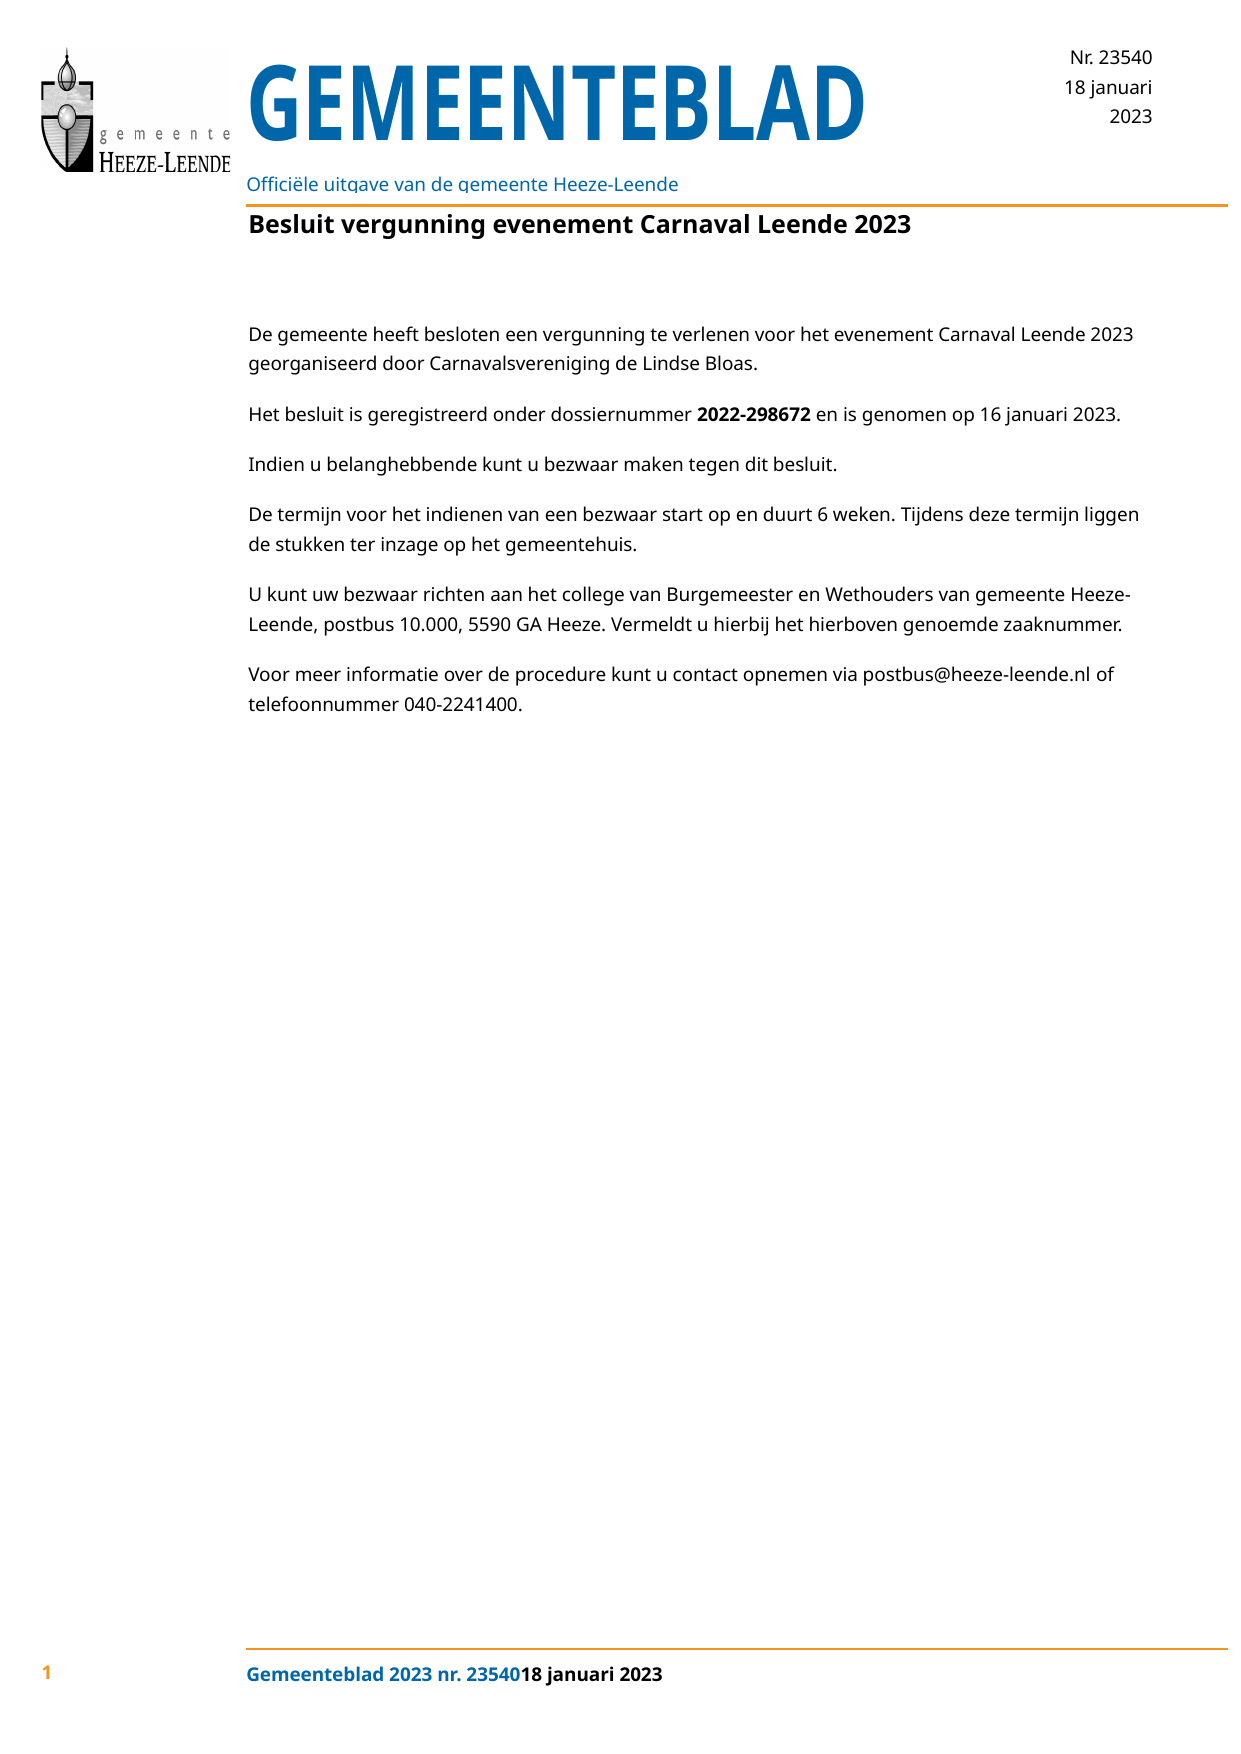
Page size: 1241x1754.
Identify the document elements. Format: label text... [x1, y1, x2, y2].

text Besluit vergunning evenement Carnaval Leende 2023 [248, 207, 1152, 241]
text Voor meer informatie over de procedure kunt u contact opnemen via postbus@heeze-leende.nl of telefoonnummer 040-2241400. [248, 662, 1152, 717]
text Het besluit is geregistreerd onder dossiernummer 2022-298672 en is genomen op 16 januari 2023. [248, 401, 1152, 426]
picture [41, 47, 231, 172]
text Indien u belanghebbende kunt u bezwaar maken tegen dit besluit. [248, 451, 1152, 477]
text U kunt uw bezwaar richten aan het college van Burgemeester en Wethouders van gemeente Heeze-Leende, postbus 10.000, 5590 GA Heeze. Vermeldt u hierbij het hierboven genoemde zaaknummer. [248, 582, 1152, 637]
text De gemeente heeft besloten een vergunning te verlenen voor het evenement Carnaval Leende 2023 georganiseerd door Carnavalsvereniging de Lindse Bloas. [248, 321, 1152, 376]
text De termijn voor het indienen van een bezwaar start op en duurt 6 weken. Tijdens deze termijn liggen de stukken ter inzage op het gemeentehuis. [248, 502, 1152, 557]
